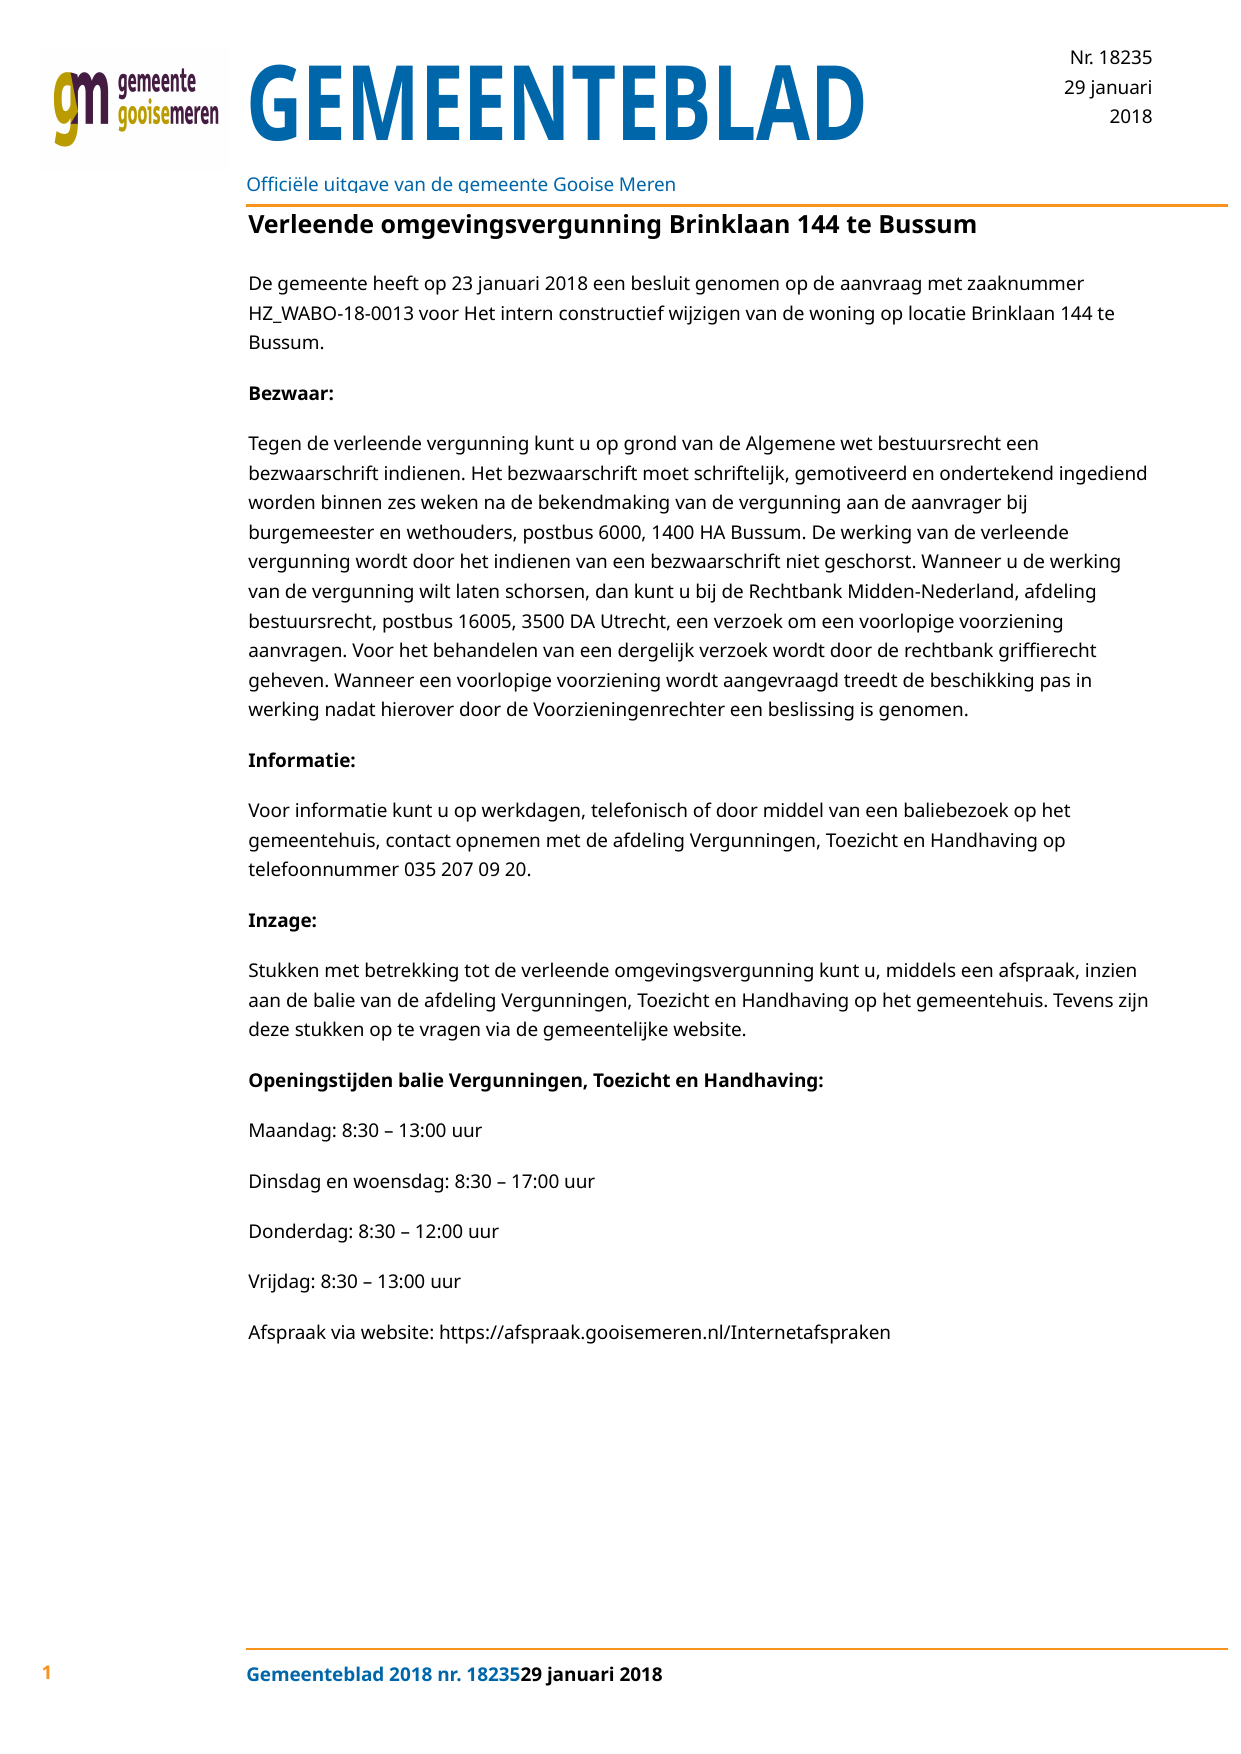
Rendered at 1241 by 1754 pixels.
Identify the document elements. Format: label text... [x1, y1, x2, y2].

text Donderdag: 8:30 – 12:00 uur [248, 1218, 1152, 1244]
text Inzage: [248, 907, 1152, 933]
text Openingstijden balie Vergunningen, Toezicht en Handhaving: [248, 1067, 1152, 1093]
text Stukken met betrekking tot de verleende omgevingsvergunning kunt u, middels een afspraak, inzien aan de balie van de afdeling Vergunningen, Toezicht en Handhaving op het gemeentehuis. Tevens zijn deze stukken op te vragen via de gemeentelijke website. [248, 957, 1152, 1042]
text Voor informatie kunt u op werkdagen, telefonisch of door middel van een baliebezoek op het gemeentehuis, contact opnemen met de afdeling Vergunningen, Toezicht en Handhaving op telefoonnummer 035 207 09 20. [248, 797, 1152, 882]
text Verleende omgevingsvergunning Brinklaan 144 te Bussum [248, 207, 1152, 241]
text Informatie: [248, 747, 1152, 773]
picture [41, 47, 231, 172]
text De gemeente heeft op 23 januari 2018 een besluit genomen op de aanvraag met zaaknummer HZ_WABO-18-0013 voor Het intern constructief wijzigen van de woning op locatie Brinklaan 144 te Bussum. [248, 270, 1152, 355]
text Dinsdag en woensdag: 8:30 – 17:00 uur [248, 1168, 1152, 1193]
text Bezwaar: [248, 380, 1152, 406]
text Tegen de verleende vergunning kunt u op grond van de Algemene wet bestuursrecht een bezwaarschrift indienen. Het bezwaarschrift moet schriftelijk, gemotiveerd en ondertekend ingediend worden binnen zes weken na de bekendmaking van de vergunning aan de aanvrager bij burgemeester en wethouders, postbus 6000, 1400 HA Bussum. De werking van de verleende vergunning wordt door het indienen van een bezwaarschrift niet geschorst. Wanneer u de werking van de vergunning wilt laten schorsen, dan kunt u bij de Rechtbank Midden-Nederland, afdeling bestuursrecht, postbus 16005, 3500 DA Utrecht, een verzoek om een voorlopige voorziening aanvragen. Voor het behandelen van een dergelijk verzoek wordt door de rechtbank griffierecht geheven. Wanneer een voorlopige voorziening wordt aangevraagd treedt de beschikking pas in werking nadat hierover door de Voorzieningenrechter een beslissing is genomen. [248, 430, 1152, 722]
text Maandag: 8:30 – 13:00 uur [248, 1117, 1152, 1143]
text Vrijdag: 8:30 – 13:00 uur [248, 1269, 1152, 1294]
text Afspraak via website: https://afspraak.gooisemeren.nl/Internetafspraken [248, 1319, 1152, 1345]
